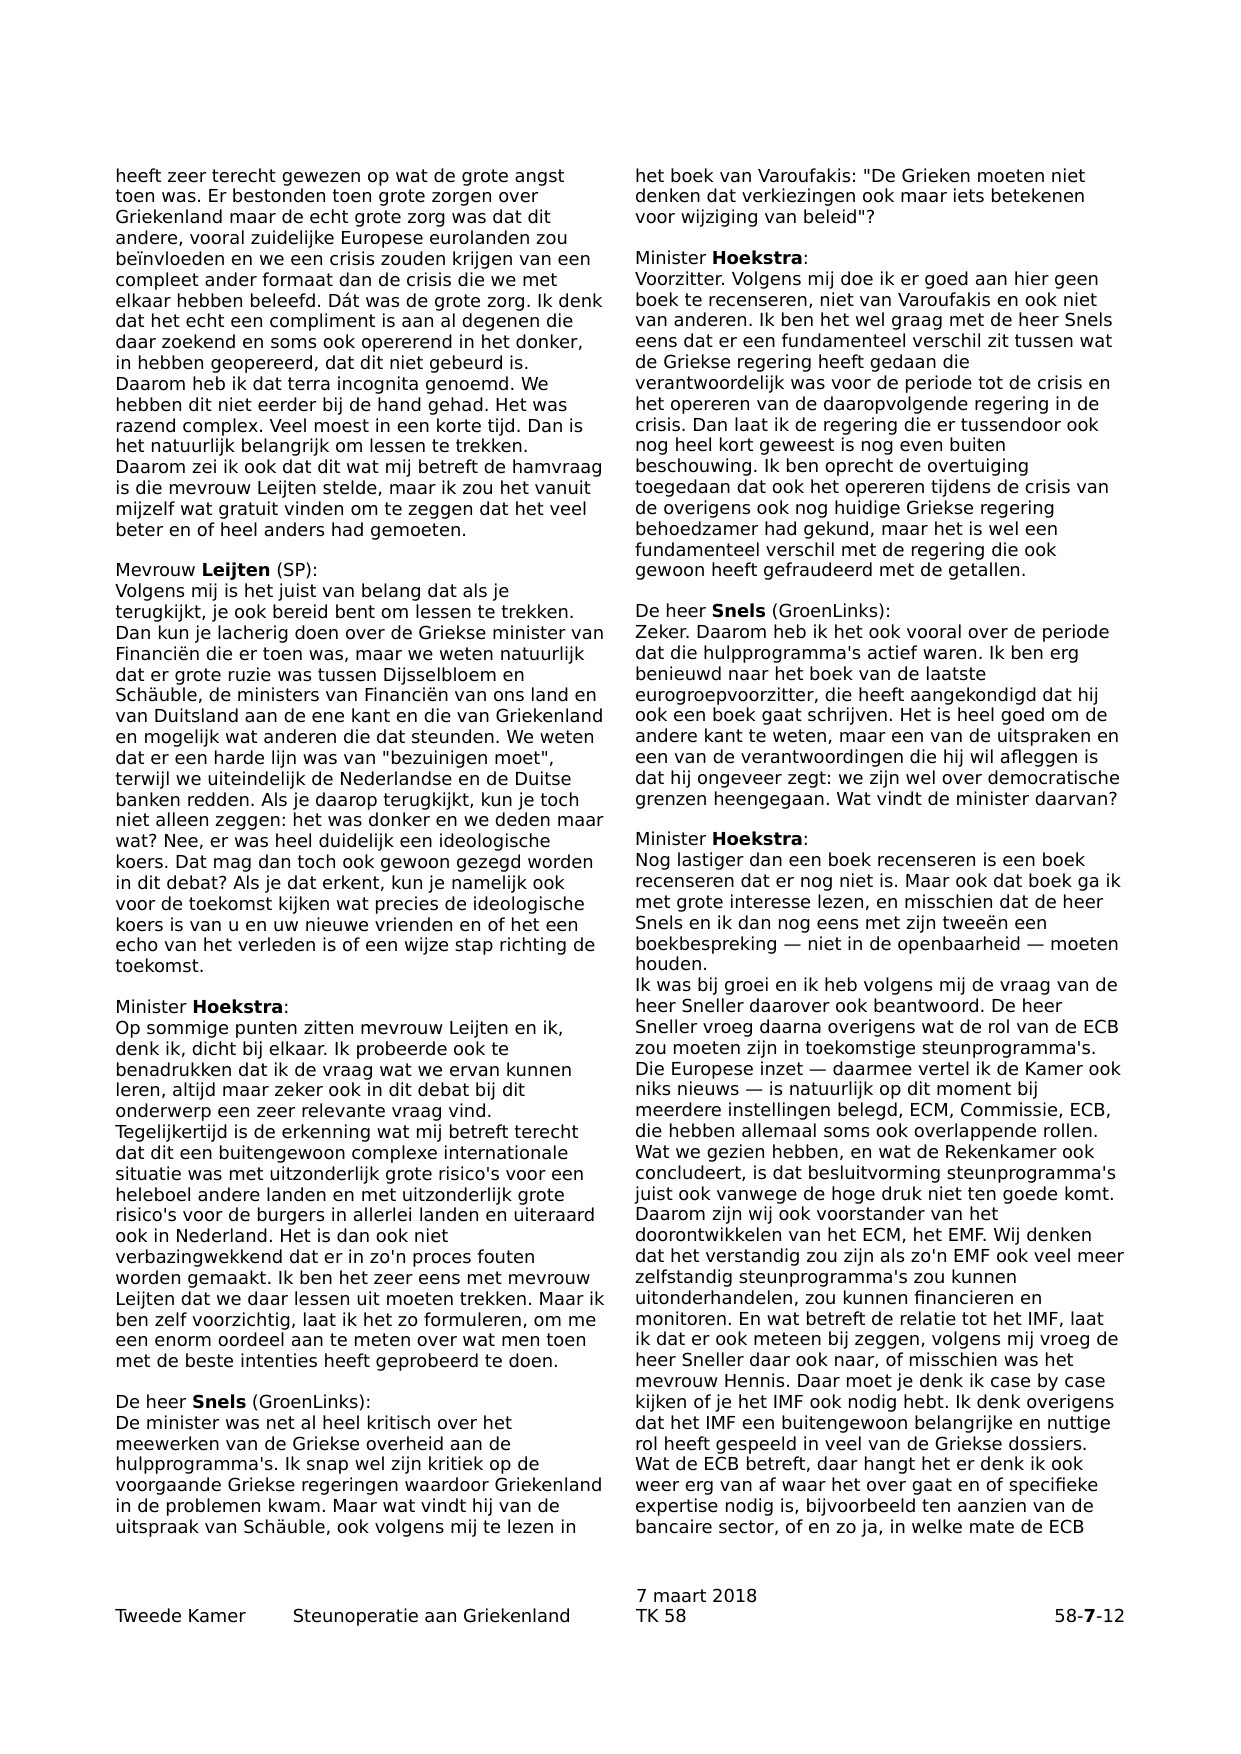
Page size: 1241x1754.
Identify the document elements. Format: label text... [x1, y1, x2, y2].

text Minister Hoekstra: [635, 829, 1125, 850]
text Volgens mij is het juist van belang dat als je terugkijkt, je ook bereid bent om lessen te trekken. Dan kun je lacherig doen over de Griekse minister van Financiën die er toen was, maar we weten natuurlijk dat er grote ruzie was tussen Dijsselbloem en Schäuble, de ministers van Financiën van ons land en van Duitsland aan de ene kant en die van Griekenland en mogelijk wat anderen die dat steunden. We weten dat er een harde lijn was van "bezuinigen moet", terwijl we uiteindelijk de Nederlandse en de Duitse banken redden. Als je daarop terugkijkt, kun je toch niet alleen zeggen: het was donker en we deden maar wat? Nee, er was heel duidelijk een ideologische koers. Dat mag dan toch ook gewoon gezegd worden in dit debat? Als je dat erkent, kun je namelijk ook voor de toekomst kijken wat precies de ideologische koers is van u en uw nieuwe vrienden en of het een echo van het verleden is of een wijze stap richting de toekomst. [115, 581, 605, 977]
text De heer Snels (GroenLinks): [115, 1392, 605, 1412]
text De heer Snels (GroenLinks): [635, 601, 1125, 622]
text Voorzitter. Volgens mij doe ik er goed aan hier geen boek te recenseren, niet van Varoufakis en ook niet van anderen. Ik ben het wel graag met de heer Snels eens dat er een fundamenteel verschil zit tussen wat de Griekse regering heeft gedaan die verantwoordelijk was voor de periode tot de crisis en het opereren van de daaropvolgende regering in de crisis. Dan laat ik de regering die er tussendoor ook nog heel kort geweest is nog even buiten beschouwing. Ik ben oprecht de overtuiging toegedaan dat ook het opereren tijdens de crisis van de overigens ook nog huidige Griekse regering behoedzamer had gekund, maar het is wel een fundamenteel verschil met de regering die ook gewoon heeft gefraudeerd met de getallen. [635, 268, 1125, 581]
text Ik was bij groei en ik heb volgens mij de vraag van de heer Sneller daarover ook beantwoord. De heer Sneller vroeg daarna overigens wat de rol van de ECB zou moeten zijn in toekomstige steunprogramma's. Die Europese inzet — daarmee vertel ik de Kamer ook niks nieuws — is natuurlijk op dit moment bij meerdere instellingen belegd, ECM, Commissie, ECB, die hebben allemaal soms ook overlappende rollen. Wat we gezien hebben, en wat de Rekenkamer ook concludeert, is dat besluitvorming steunprogramma's juist ook vanwege de hoge druk niet ten goede komt. Daarom zijn wij ook voorstander van het doorontwikkelen van het ECM, het EMF. Wij denken dat het verstandig zou zijn als zo'n EMF ook veel meer zelfstandig steunprogramma's zou kunnen uitonderhandelen, zou kunnen financieren en monitoren. En wat betreft de relatie tot het IMF, laat ik dat er ook meteen bij zeggen, volgens mij vroeg de heer Sneller daar ook naar, of misschien was het mevrouw Hennis. Daar moet je denk ik case by case kijken of je het IMF ook nodig hebt. Ik denk overigens dat het IMF een buitengewoon belangrijke en nuttige rol heeft gespeeld in veel van de Griekse dossiers. Wat de ECB betreft, daar hangt het er denk ik ook weer erg van af waar het over gaat en of specifieke expertise nodig is, bijvoorbeeld ten aanzien van de bancaire sector, of en zo ja, in welke mate de ECB [635, 975, 1125, 1537]
text het boek van Varoufakis: "De Grieken moeten niet denken dat verkiezingen ook maar iets betekenen voor wijziging van beleid"? [635, 165, 1125, 228]
text Nog lastiger dan een boek recenseren is een boek recenseren dat er nog niet is. Maar ook dat boek ga ik met grote interesse lezen, en misschien dat de heer Snels en ik dan nog eens met zijn tweeën een boekbespreking — niet in de openbaarheid — moeten houden. [635, 850, 1125, 975]
text heeft zeer terecht gewezen op wat de grote angst toen was. Er bestonden toen grote zorgen over Griekenland maar de echt grote zorg was dat dit andere, vooral zuidelijke Europese eurolanden zou beïnvloeden en we een crisis zouden krijgen van een compleet ander formaat dan de crisis die we met elkaar hebben beleefd. Dát was de grote zorg. Ik denk dat het echt een compliment is aan al degenen die daar zoekend en soms ook opererend in het donker, in hebben geopereerd, dat dit niet gebeurd is. Daarom heb ik dat terra incognita genoemd. We hebben dit niet eerder bij de hand gehad. Het was razend complex. Veel moest in een korte tijd. Dan is het natuurlijk belangrijk om lessen te trekken. Daarom zei ik ook dat dit wat mij betreft de hamvraag is die mevrouw Leijten stelde, maar ik zou het vanuit mijzelf wat gratuit vinden om te zeggen dat het veel beter en of heel anders had gemoeten. [115, 165, 605, 540]
text De minister was net al heel kritisch over het meewerken van de Griekse overheid aan de hulpprogramma's. Ik snap wel zijn kritiek op de voorgaande Griekse regeringen waardoor Griekenland in de problemen kwam. Maar wat vindt hij van de uitspraak van Schäuble, ook volgens mij te lezen in [115, 1412, 605, 1537]
text Zeker. Daarom heb ik het ook vooral over de periode dat die hulpprogramma's actief waren. Ik ben erg benieuwd naar het boek van de laatste eurogroepvoorzitter, die heeft aangekondigd dat hij ook een boek gaat schrijven. Het is heel goed om de andere kant te weten, maar een van de uitspraken en een van de verantwoordingen die hij wil afleggen is dat hij ongeveer zegt: we zijn wel over democratische grenzen heengegaan. Wat vindt de minister daarvan? [635, 622, 1125, 809]
text Mevrouw Leijten (SP): [115, 560, 605, 581]
text Minister Hoekstra: [115, 997, 605, 1018]
text Op sommige punten zitten mevrouw Leijten en ik, denk ik, dicht bij elkaar. Ik probeerde ook te benadrukken dat ik de vraag wat we ervan kunnen leren, altijd maar zeker ook in dit debat bij dit onderwerp een zeer relevante vraag vind. Tegelijkertijd is de erkenning wat mij betreft terecht dat dit een buitengewoon complexe internationale situatie was met uitzonderlijk grote risico's voor een heleboel andere landen en met uitzonderlijk grote risico's voor de burgers in allerlei landen en uiteraard ook in Nederland. Het is dan ook niet verbazingwekkend dat er in zo'n proces fouten worden gemaakt. Ik ben het zeer eens met mevrouw Leijten dat we daar lessen uit moeten trekken. Maar ik ben zelf voorzichtig, laat ik het zo formuleren, om me een enorm oordeel aan te meten over wat men toen met de beste intenties heeft geprobeerd te doen. [115, 1018, 605, 1372]
text Minister Hoekstra: [635, 248, 1125, 268]
